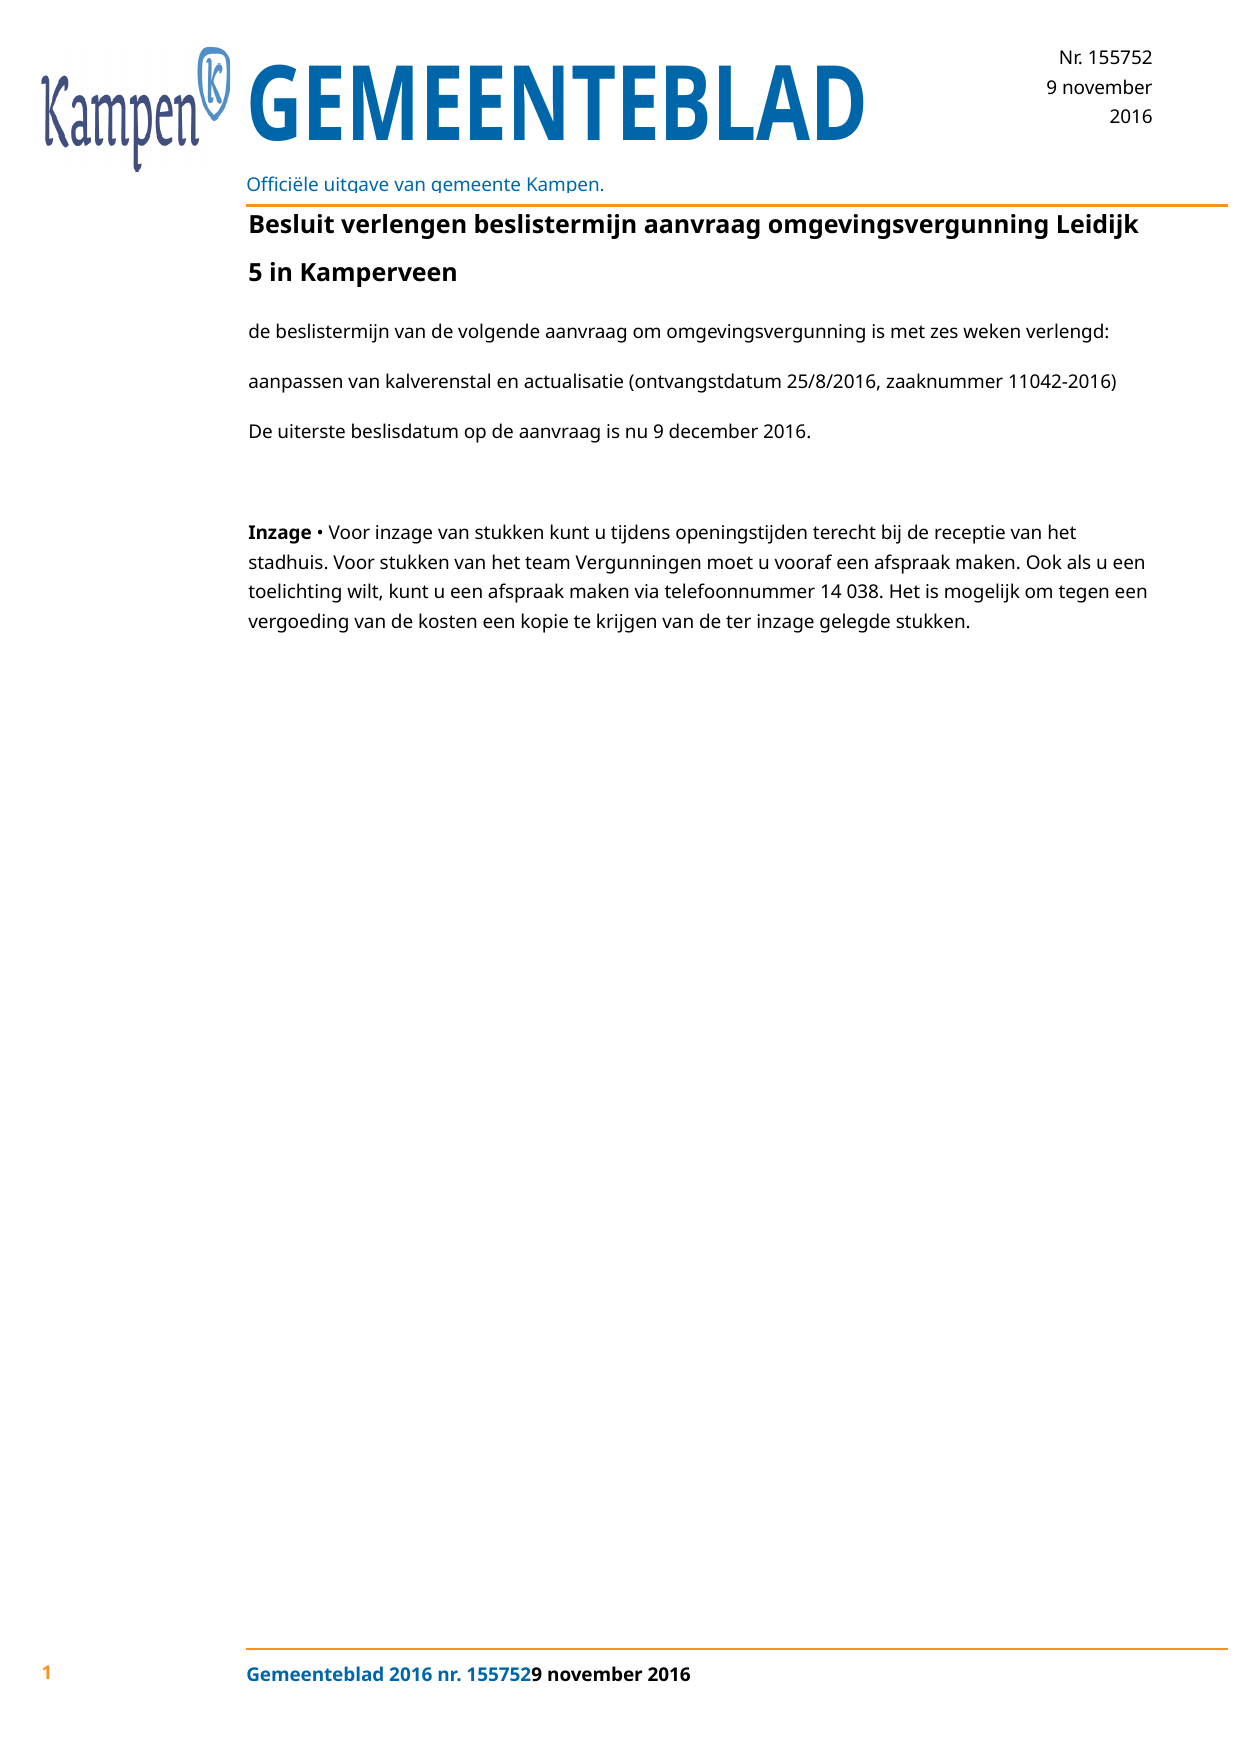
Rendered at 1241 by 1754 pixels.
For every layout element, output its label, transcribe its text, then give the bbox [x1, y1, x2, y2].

text aanpassen van kalverenstal en actualisatie (ontvangstdatum 25/8/2016, zaaknummer 11042-2016) [248, 368, 1152, 394]
picture [41, 47, 231, 172]
text De uiterste beslisdatum op de aanvraag is nu 9 december 2016. [248, 419, 1152, 444]
text de beslistermijn van de volgende aanvraag om omgevingsvergunning is met zes weken verlengd: [248, 318, 1152, 344]
text Besluit verlengen beslistermijn aanvraag omgevingsvergunning Leidijk 5 in Kamperveen [248, 207, 1152, 288]
text Inzage • Voor inzage van stukken kunt u tijdens openingstijden terecht bij de receptie van het stadhuis. Voor stukken van het team Vergunningen moet u vooraf een afspraak maken. Ook als u een toelichting wilt, kunt u een afspraak maken via telefoonnummer 14 038. Het is mogelijk om tegen een vergoeding van de kosten een kopie te krijgen van de ter inzage gelegde stukken. [248, 519, 1152, 634]
